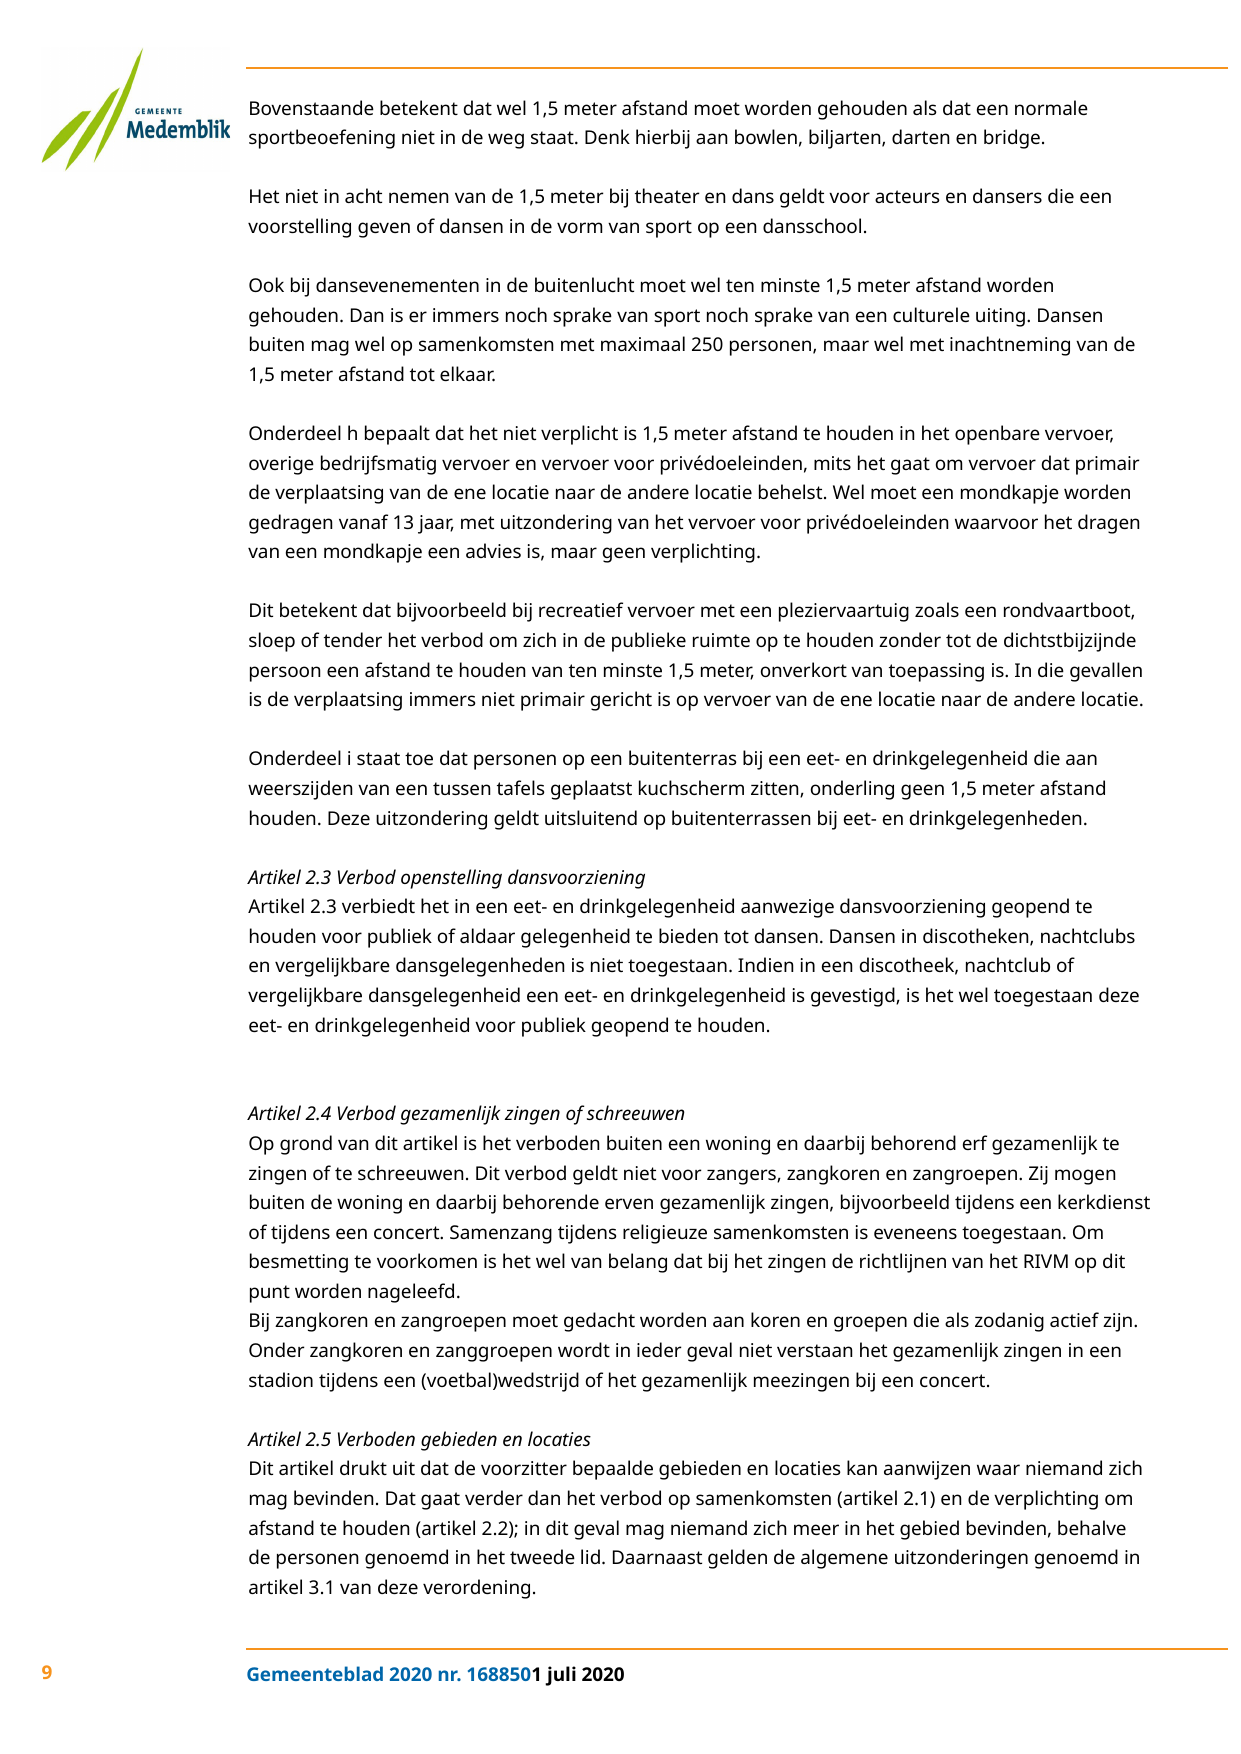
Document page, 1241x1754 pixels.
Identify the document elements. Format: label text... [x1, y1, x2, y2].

text Op grond van dit artikel is het verboden buiten een woning en daarbij behorend erf gezamenlijk te zingen of te schreeuwen. Dit verbod geldt niet voor zangers, zangkoren en zangroepen. Zij mogen buiten de woning en daarbij behorende erven gezamenlijk zingen, bijvoorbeeld tijdens een kerkdienst of tijdens een concert. Samenzang tijdens religieuze samenkomsten is eveneens toegestaan. Om besmetting te voorkomen is het wel van belang dat bij het zingen de richtlijnen van het RIVM op dit punt worden nageleefd. [248, 1130, 1152, 1304]
text Dit betekent dat bijvoorbeeld bij recreatief vervoer met een pleziervaartuig zoals een rondvaartboot, sloep of tender het verbod om zich in de publieke ruimte op te houden zonder tot de dichtstbijzijnde persoon een afstand te houden van ten minste 1,5 meter, onverkort van toepassing is. In die gevallen is de verplaatsing immers niet primair gericht is op vervoer van de ene locatie naar de andere locatie. [248, 598, 1152, 712]
text Artikel 2.3 verbiedt het in een eet- en drinkgelegenheid aanwezige dansvoorziening geopend te houden voor publiek of aldaar gelegenheid te bieden tot dansen. Dansen in discotheken, nachtclubs en vergelijkbare dansgelegenheden is niet toegestaan. Indien in een discotheek, nachtclub of vergelijkbare dansgelegenheid een eet- en drinkgelegenheid is gevestigd, is het wel toegestaan deze eet- en drinkgelegenheid voor publiek geopend te houden. [248, 893, 1152, 1038]
text Artikel 2.3 Verbod openstelling dansvoorziening [248, 864, 1152, 890]
text Bovenstaande betekent dat wel 1,5 meter afstand moet worden gehouden als dat een normale sportbeoefening niet in de weg staat. Denk hierbij aan bowlen, biljarten, darten en bridge. [248, 95, 1152, 150]
text Artikel 2.4 Verbod gezamenlijk zingen of schreeuwen [248, 1101, 1152, 1126]
text Onderdeel i staat toe dat personen op een buitenterras bij een eet- en drinkgelegenheid die aan weerszijden van een tussen tafels geplaatst kuchscherm zitten, onderling geen 1,5 meter afstand houden. Deze uitzondering geldt uitsluitend op buitenterrassen bij eet- en drinkgelegenheden. [248, 746, 1152, 831]
text Ook bij dansevenementen in de buitenlucht moet wel ten minste 1,5 meter afstand worden gehouden. Dan is er immers noch sprake van sport noch sprake van een culturele uiting. Dansen buiten mag wel op samenkomsten met maximaal 250 personen, maar wel met inachtneming van de 1,5 meter afstand tot elkaar. [248, 272, 1152, 387]
text Bij zangkoren en zangroepen moet gedacht worden aan koren en groepen die als zodanig actief zijn. Onder zangkoren en zanggroepen wordt in ieder geval niet verstaan het gezamenlijk zingen in een stadion tijdens een (voetbal)wedstrijd of het gezamenlijk meezingen bij een concert. [248, 1308, 1152, 1393]
text Artikel 2.5 Verboden gebieden en locaties [248, 1426, 1152, 1452]
text Het niet in acht nemen van de 1,5 meter bij theater en dans geldt voor acteurs en dansers die een voorstelling geven of dansen in de vorm van sport op een dansschool. [248, 183, 1152, 239]
text Dit artikel drukt uit dat de voorzitter bepaalde gebieden en locaties kan aanwijzen waar niemand zich mag bevinden. Dat gaat verder dan het verbod op samenkomsten (artikel 2.1) en de verplichting om afstand te houden (artikel 2.2); in dit geval mag niemand zich meer in het gebied bevinden, behalve de personen genoemd in het tweede lid. Daarnaast gelden de algemene uitzonderingen genoemd in artikel 3.1 van deze verordening. [248, 1456, 1152, 1600]
text Onderdeel h bepaalt dat het niet verplicht is 1,5 meter afstand te houden in het openbare vervoer, overige bedrijfsmatig vervoer en vervoer voor privédoeleinden, mits het gaat om vervoer dat primair de verplaatsing van de ene locatie naar de andere locatie behelst. Wel moet een mondkapje worden gedragen vanaf 13 jaar, met uitzondering van het vervoer voor privédoeleinden waarvoor het dragen van een mondkapje een advies is, maar geen verplichting. [248, 420, 1152, 564]
picture [41, 47, 231, 172]
